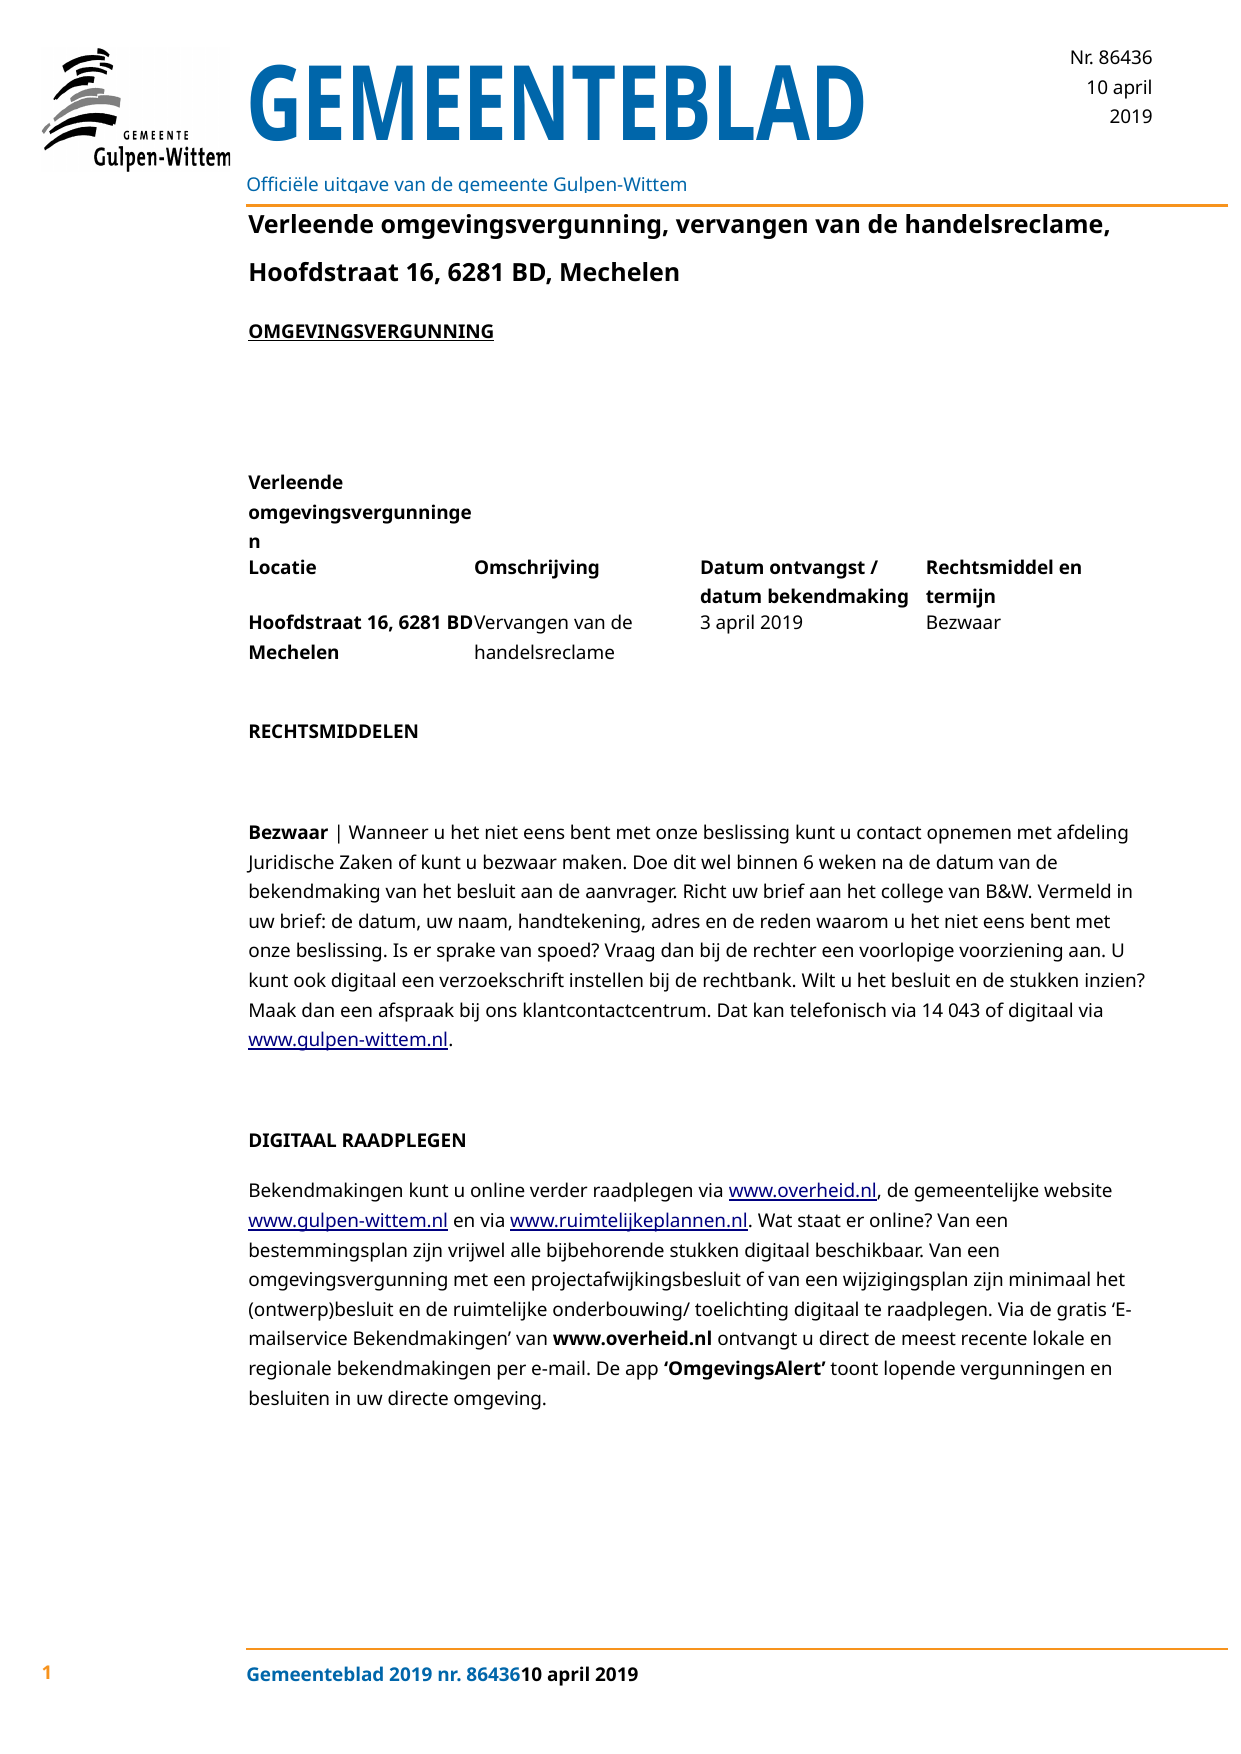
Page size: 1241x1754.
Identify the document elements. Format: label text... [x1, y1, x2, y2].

table_cell Hoofdstraat 16, 6281 BD Mechelen [248, 610, 474, 665]
text Verleende omgevingsvergunning, vervangen van de handelsreclame, Hoofdstraat 16, 6281 BD, Mechelen [248, 207, 1152, 288]
table_cell Vervangen van de handelsreclame [474, 610, 700, 665]
text OMGEVINGSVERGUNNING [248, 318, 1152, 344]
text RECHTSMIDDELEN [248, 718, 1152, 744]
table_header [700, 469, 926, 554]
table_cell Datum ontvangst / datum bekendmaking [700, 554, 926, 609]
table_cell 3 april 2019 [700, 610, 926, 665]
table_header [926, 469, 1152, 554]
text Bezwaar | Wanneer u het niet eens bent met onze beslissing kunt u contact opnemen met afdeling Juridische Zaken of kunt u bezwaar maken. Doe dit wel binnen 6 weken na de datum van de bekendmaking van het besluit aan de aanvrager. Richt uw brief aan het college van B&W. Vermeld in uw brief: de datum, uw naam, handtekening, adres en de reden waarom u het niet eens bent met onze beslissing. Is er sprake van spoed? Vraag dan bij de rechter een voorlopige voorziening aan. U kunt ook digitaal een verzoekschrift instellen bij de rechtbank. Wilt u het besluit en de stukken inzien? Maak dan een afspraak bij ons klantcontactcentrum. Dat kan telefonisch via 14 043 of digitaal via www.gulpen-wittem.nl. [248, 819, 1152, 1052]
table_cell Locatie [248, 554, 474, 609]
picture [41, 47, 231, 172]
table_cell Omschrijving [474, 554, 700, 609]
text DIGITAAL RAADPLEGEN [248, 1127, 1152, 1153]
table_header [474, 469, 700, 554]
table_header Verleende omgevingsvergunningen [248, 469, 474, 554]
table_cell Bezwaar [926, 610, 1152, 665]
table_cell Rechtsmiddel en termijn [926, 554, 1152, 609]
text Bekendmakingen kunt u online verder raadplegen via www.overheid.nl, de gemeentelijke website www.gulpen-wittem.nl en via www.ruimtelijkeplannen.nl. Wat staat er online? Van een bestemmingsplan zijn vrijwel alle bijbehorende stukken digitaal beschikbaar. Van een omgevingsvergunning met een projectafwijkingsbesluit of van een wijzigingsplan zijn minimaal het (ontwerp)besluit en de ruimtelijke onderbouwing/ toelichting digitaal te raadplegen. Via de gratis ‘E-mailservice Bekendmakingen’ van www.overheid.nl ontvangt u direct de meest recente lokale en regionale bekendmakingen per e-mail. De app ‘OmgevingsAlert’ toont lopende vergunningen en besluiten in uw directe omgeving. [248, 1178, 1152, 1410]
